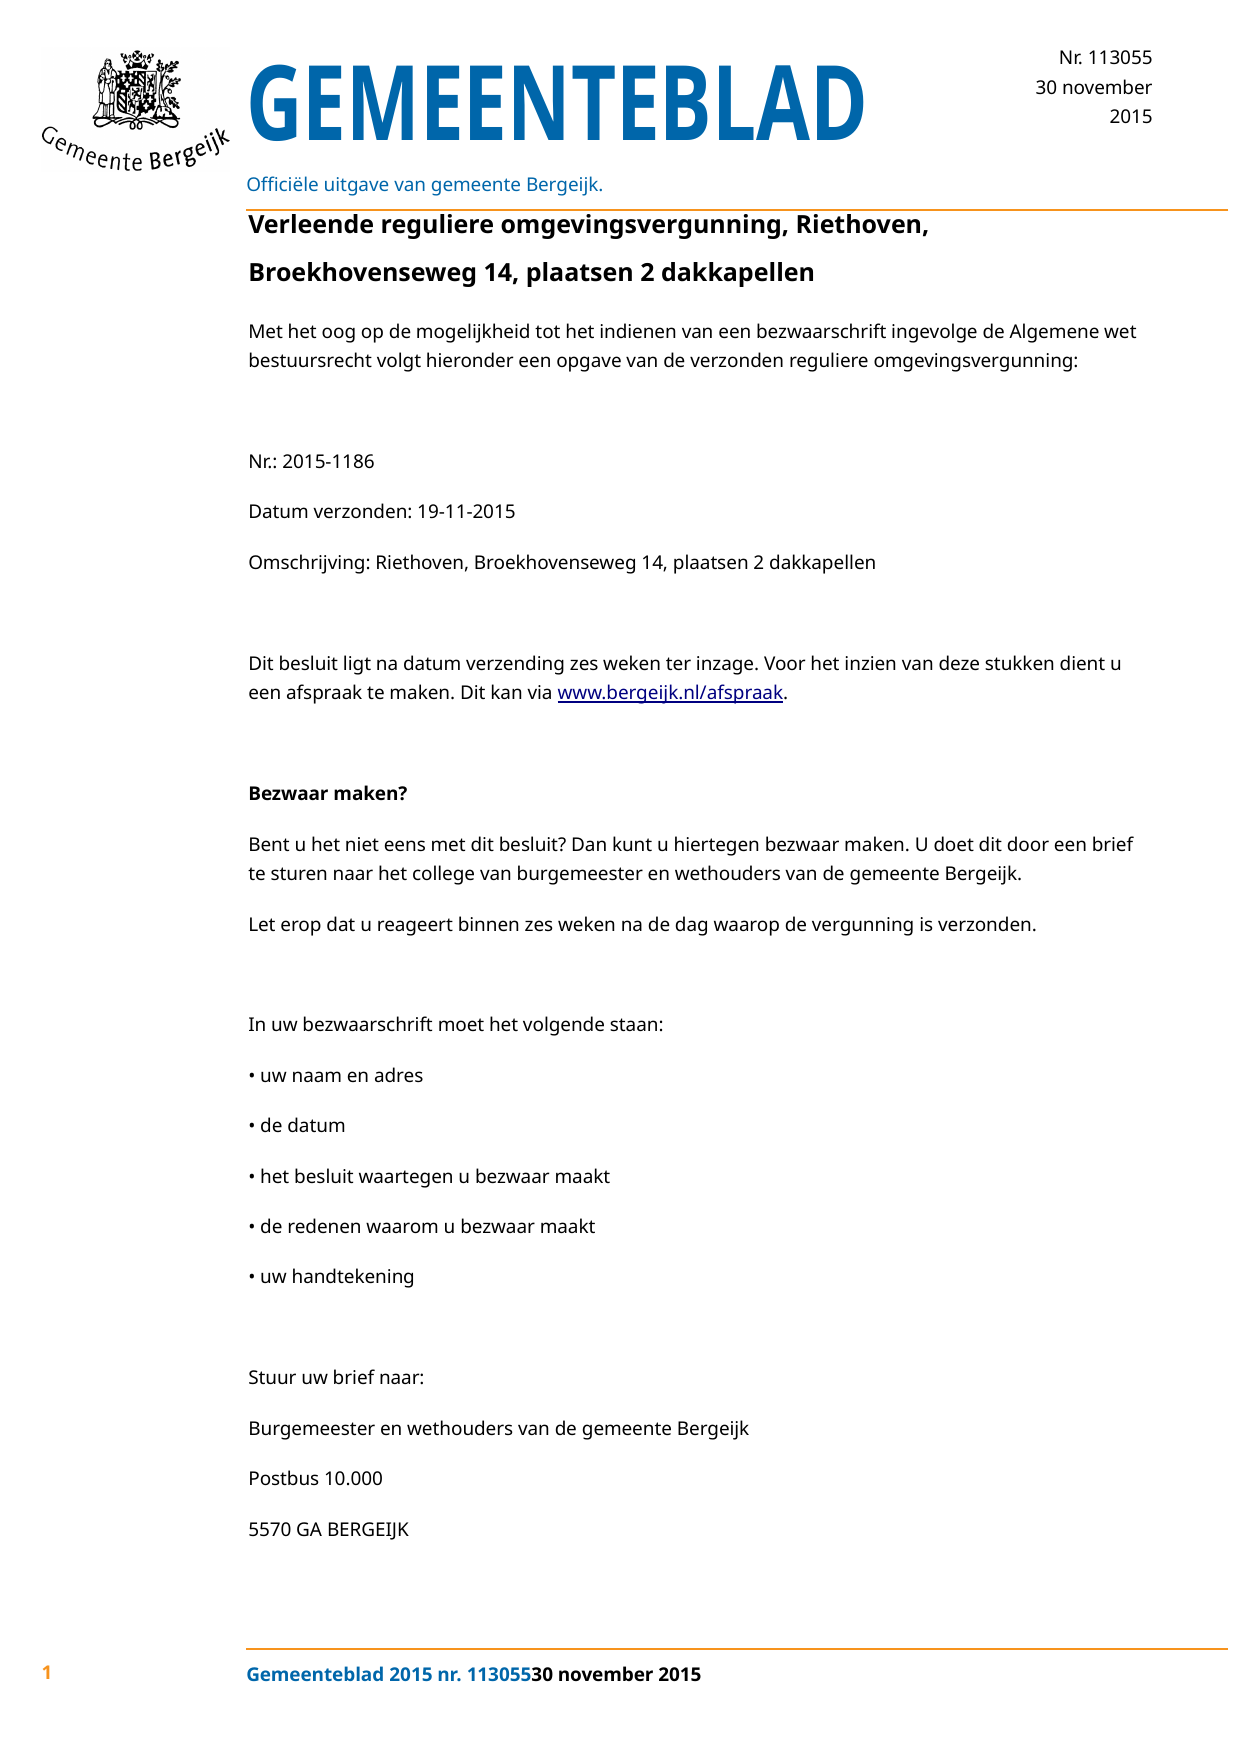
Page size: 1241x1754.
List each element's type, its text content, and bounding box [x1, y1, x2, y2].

text Verleende reguliere omgevingsvergunning, Riethoven, Broekhovenseweg 14, plaatsen 2 dakkapellen [248, 211, 1152, 288]
text Dit besluit ligt na datum verzending zes weken ter inzage. Voor het inzien van deze stukken dient u een afspraak te maken. Dit kan via www.bergeijk.nl/afspraak. [248, 650, 1152, 705]
text • uw handtekening [248, 1264, 1152, 1289]
text Bent u het niet eens met dit besluit? Dan kunt u hiertegen bezwaar maken. U doet dit door een brief te sturen naar het college van burgemeester en wethouders van de gemeente Bergeijk. [248, 831, 1152, 886]
text In uw bezwaarschrift moet het volgende staan: [248, 1012, 1152, 1037]
text • het besluit waartegen u bezwaar maakt [248, 1163, 1152, 1189]
text • uw naam en adres [248, 1062, 1152, 1088]
text Omschrijving: Riethoven, Broekhovenseweg 14, plaatsen 2 dakkapellen [248, 549, 1152, 575]
text Met het oog op de mogelijkheid tot het indienen van een bezwaarschrift ingevolge de Algemene wet bestuursrecht volgt hieronder een opgave van de verzonden reguliere omgevingsvergunning: [248, 318, 1152, 373]
text Postbus 10.000 [248, 1465, 1152, 1491]
text Datum verzonden: 19-11-2015 [248, 499, 1152, 524]
text • de redenen waarom u bezwaar maakt [248, 1213, 1152, 1239]
text 5570 GA BERGEIJK [248, 1516, 1152, 1542]
picture [41, 47, 231, 172]
text Let erop dat u reageert binnen zes weken na de dag waarop de vergunning is verzonden. [248, 911, 1152, 937]
text Nr.: 2015-1186 [248, 448, 1152, 474]
text Stuur uw brief naar: [248, 1364, 1152, 1390]
text • de datum [248, 1112, 1152, 1138]
text Bezwaar maken? [248, 780, 1152, 806]
text Burgemeester en wethouders van de gemeente Bergeijk [248, 1415, 1152, 1441]
